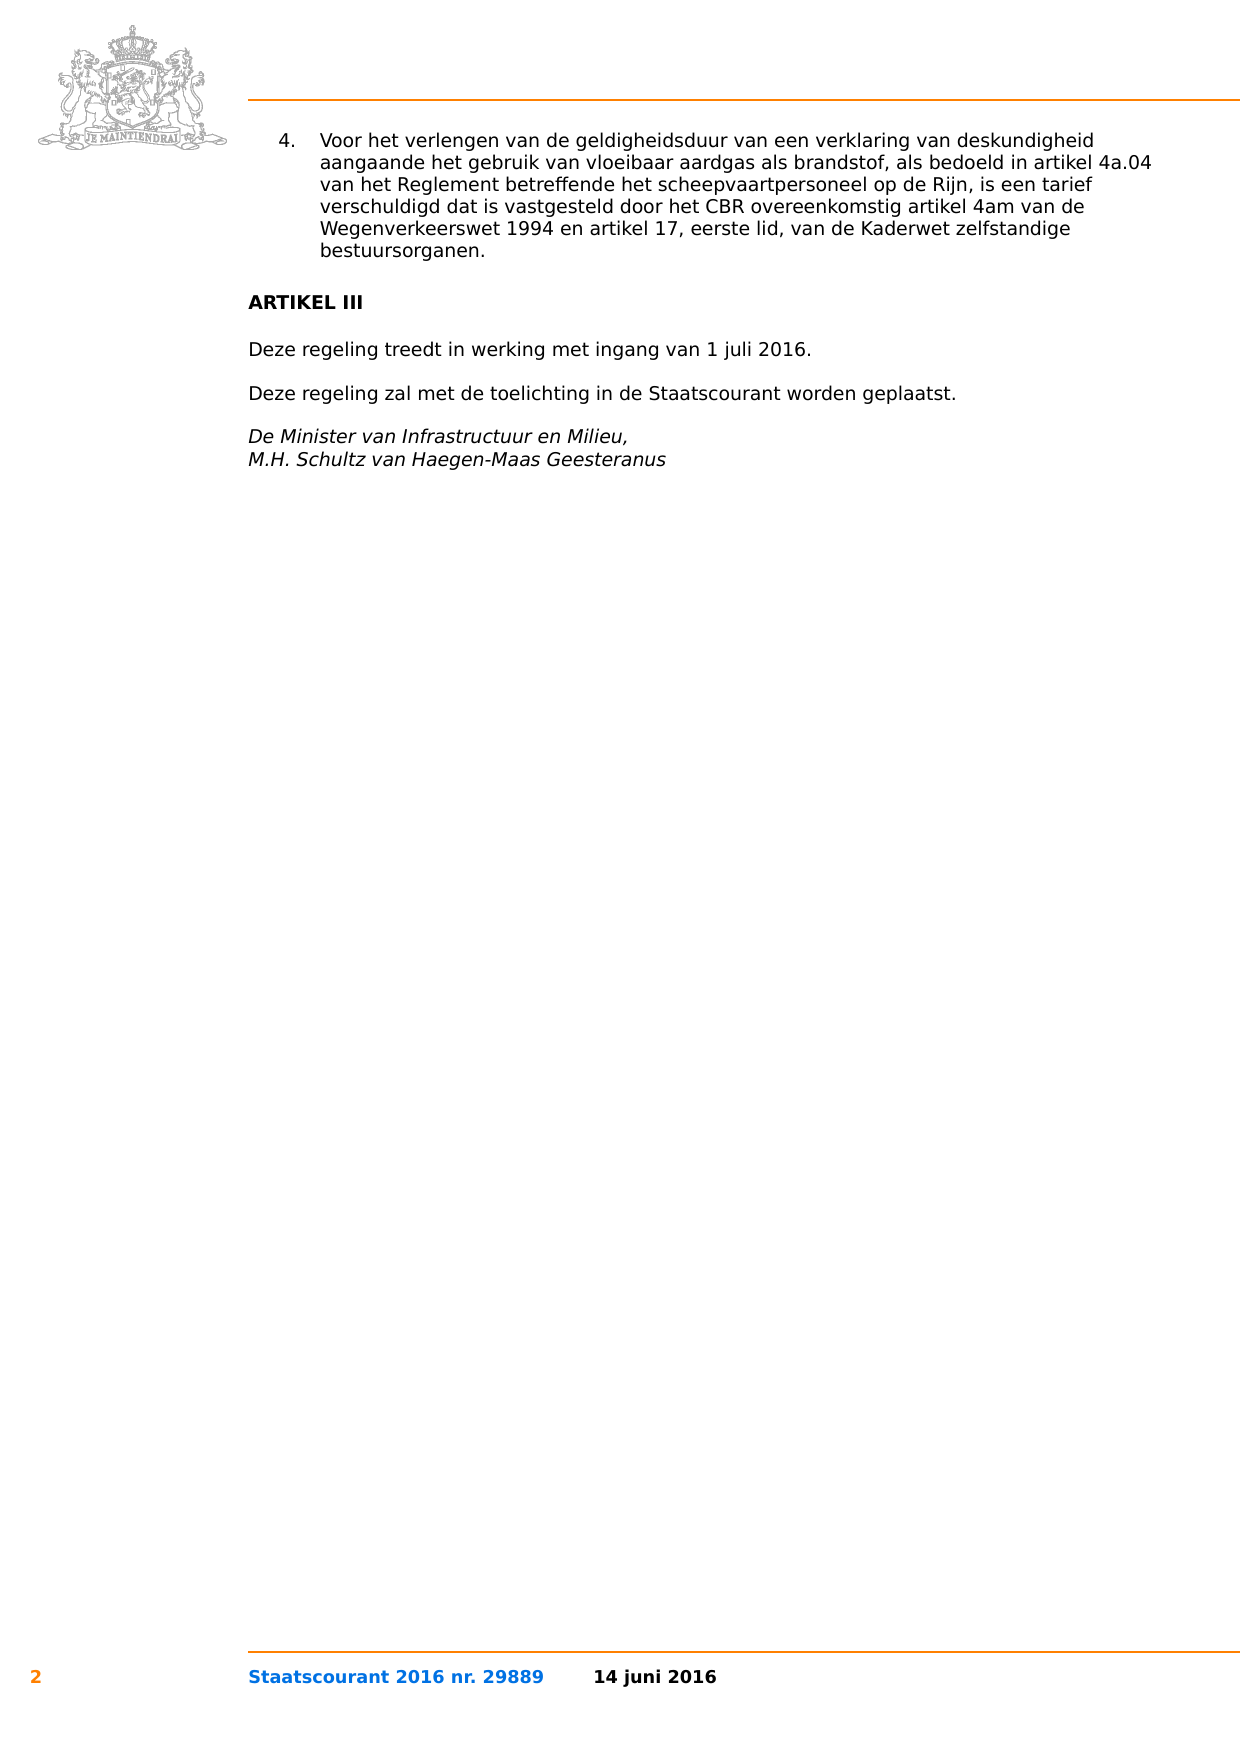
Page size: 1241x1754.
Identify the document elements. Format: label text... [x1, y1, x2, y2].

text Deze regeling zal met de toelichting in de Staatscourant worden geplaatst. [248, 383, 1163, 404]
text Deze regeling treedt in werking met ingang van 1 juli 2016. [248, 339, 1163, 361]
picture [38, 25, 227, 150]
subtitle ARTIKEL III [248, 292, 1163, 314]
text De Minister van Infrastructuur en Milieu, M.H. Schultz van Haegen-Maas Geesteranus [248, 426, 1163, 470]
text 4. Voor het verlengen van de geldigheidsduur van een verklaring van deskundigheid aangaande het gebruik van vloeibaar aardgas als brandstof, als bedoeld in artikel 4a.04 van het Reglement betreffende het scheepvaartpersoneel op de Rijn, is een tarief verschuldigd dat is vastgesteld door het CBR overeenkomstig artikel 4am van de Wegenverkeerswet 1994 en artikel 17, eerste lid, van de Kaderwet zelfstandige bestuursorganen. [278, 130, 1163, 262]
